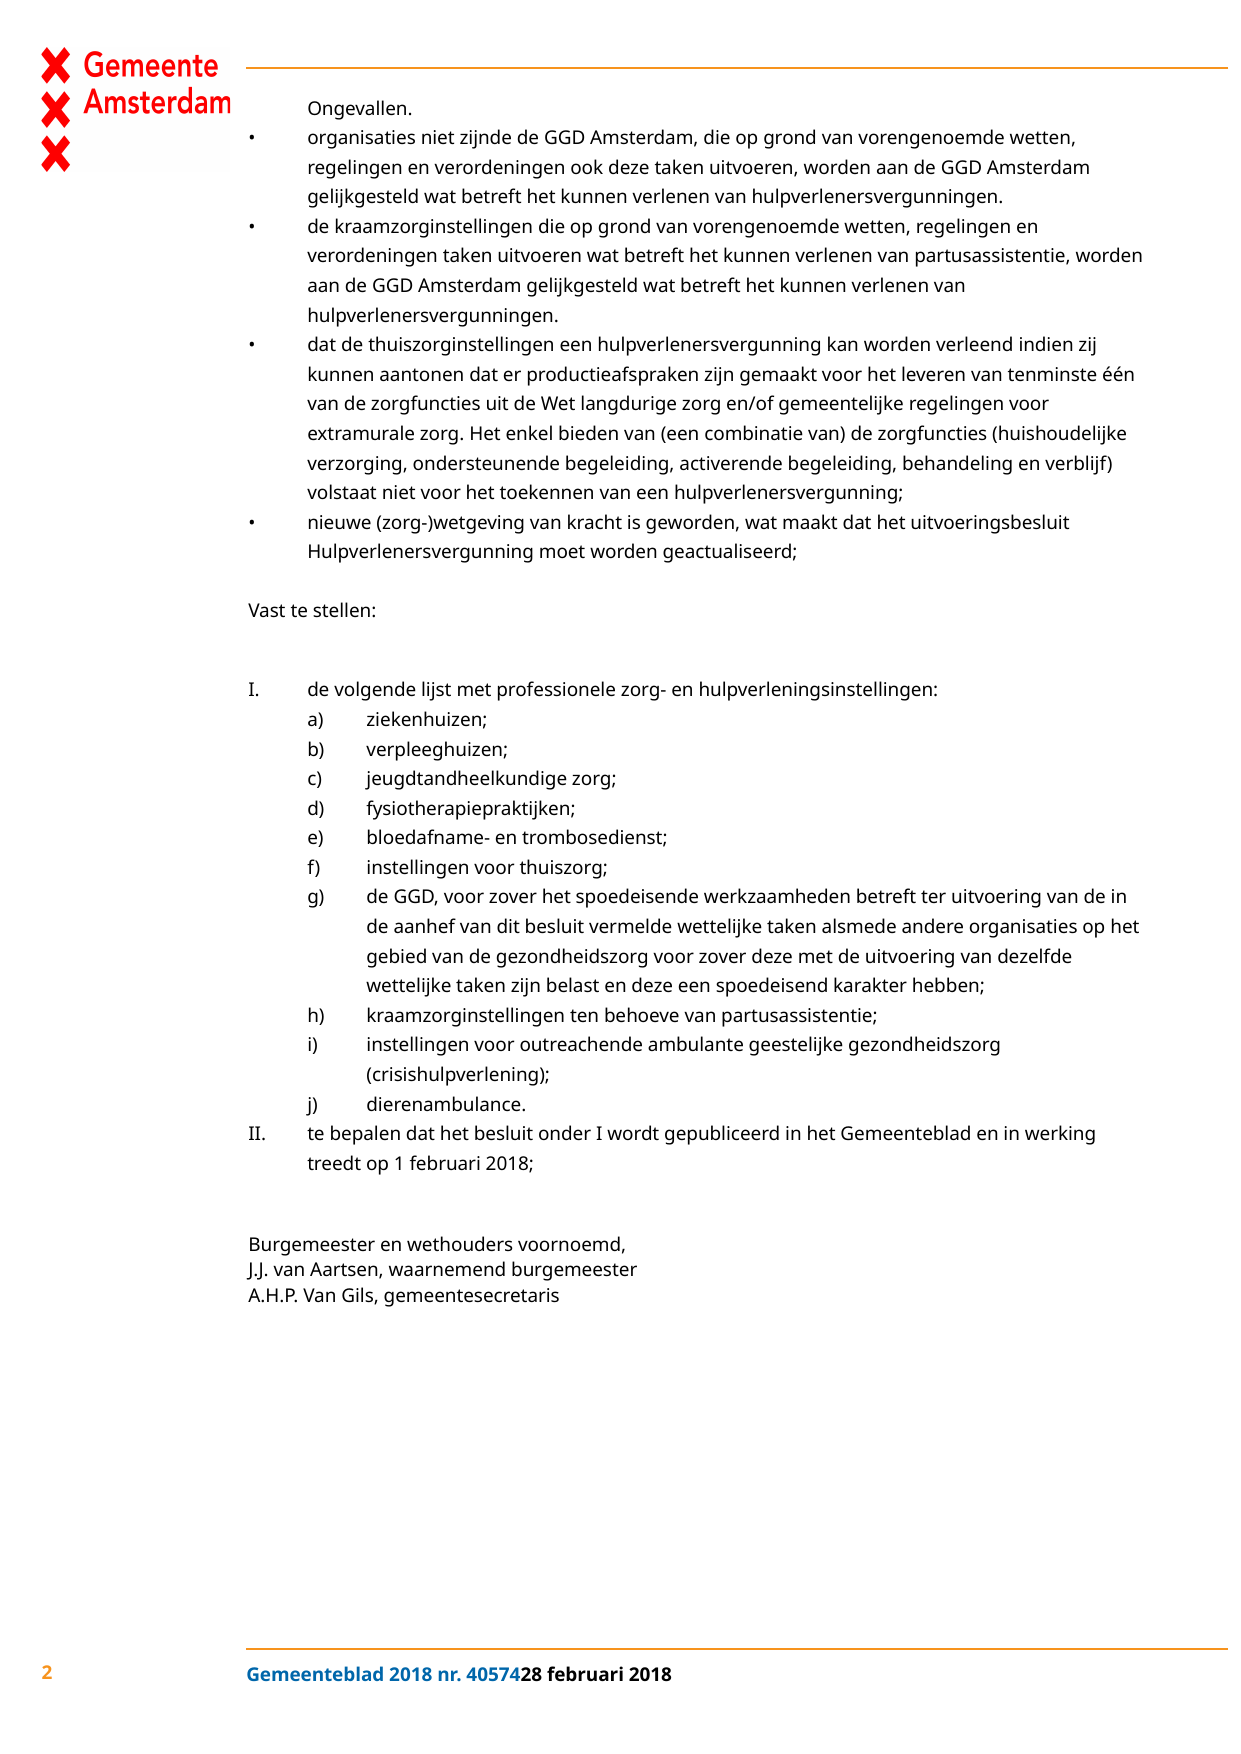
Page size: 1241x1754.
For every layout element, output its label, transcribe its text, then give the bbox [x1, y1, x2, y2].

list fysiotherapiepraktijken; [307, 795, 1152, 821]
text Vast te stellen: [248, 598, 1152, 623]
list jeugdtandheelkundige zorg; [307, 765, 1152, 791]
text Burgemeester en wethouders voornoemd, [248, 1231, 1152, 1257]
text J.J. van Aartsen, waarnemend burgemeester [248, 1257, 1152, 1282]
list kraamzorginstellingen ten behoeve van partusassistentie; [307, 1002, 1152, 1028]
list de GGD, voor zover het spoedeisende werkzaamheden betreft ter uitvoering van de in de aanhef van dit besluit vermelde wettelijke taken alsmede andere organisaties op het gebied van de gezondheidszorg voor zover deze met de uitvoering van dezelfde wettelijke taken zijn belast en deze een spoedeisend karakter hebben; [307, 884, 1152, 998]
list dierenambulance. [307, 1091, 1152, 1116]
list dat de thuiszorginstellingen een hulpverlenersvergunning kan worden verleend indien zij kunnen aantonen dat er productieafspraken zijn gemaakt voor het leveren van tenminste één van de zorgfuncties uit de Wet langdurige zorg en/of gemeentelijke regelingen voor extramurale zorg. Het enkel bieden van (een combinatie van) de zorgfuncties (huishoudelijke verzorging, ondersteunende begeleiding, activerende begeleiding, behandeling en verblijf) volstaat niet voor het toekennen van een hulpverlenersvergunning; [248, 331, 1152, 505]
list ziekenhuizen; [307, 706, 1152, 732]
list organisaties niet zijnde de GGD Amsterdam, die op grond van vorengenoemde wetten, regelingen en verordeningen ook deze taken uitvoeren, worden aan de GGD Amsterdam gelijkgesteld wat betreft het kunnen verlenen van hulpverlenersvergunningen. [248, 124, 1152, 209]
text A.H.P. Van Gils, gemeentesecretaris [248, 1282, 1152, 1308]
list verpleeghuizen; [307, 736, 1152, 761]
list instellingen voor outreachende ambulante geestelijke gezondheidszorg (crisishulpverlening); [307, 1032, 1152, 1087]
list Ongevallen. [248, 95, 1152, 121]
list bloedafname- en trombosedienst; [307, 824, 1152, 850]
list nieuwe (zorg-)wetgeving van kracht is geworden, wat maakt dat het uitvoeringsbesluit Hulpverlenersvergunning moet worden geactualiseerd; [248, 509, 1152, 564]
picture [41, 47, 231, 172]
list instellingen voor thuiszorg; [307, 854, 1152, 880]
list de volgende lijst met professionele zorg- en hulpverleningsinstellingen: [248, 677, 1152, 702]
list de kraamzorginstellingen die op grond van vorengenoemde wetten, regelingen en verordeningen taken uitvoeren wat betreft het kunnen verlenen van partusassistentie, worden aan de GGD Amsterdam gelijkgesteld wat betreft het kunnen verlenen van hulpverlenersvergunningen. [248, 213, 1152, 328]
list te bepalen dat het besluit onder I wordt gepubliceerd in het Gemeenteblad en in werking treedt op 1 februari 2018; [248, 1120, 1152, 1176]
